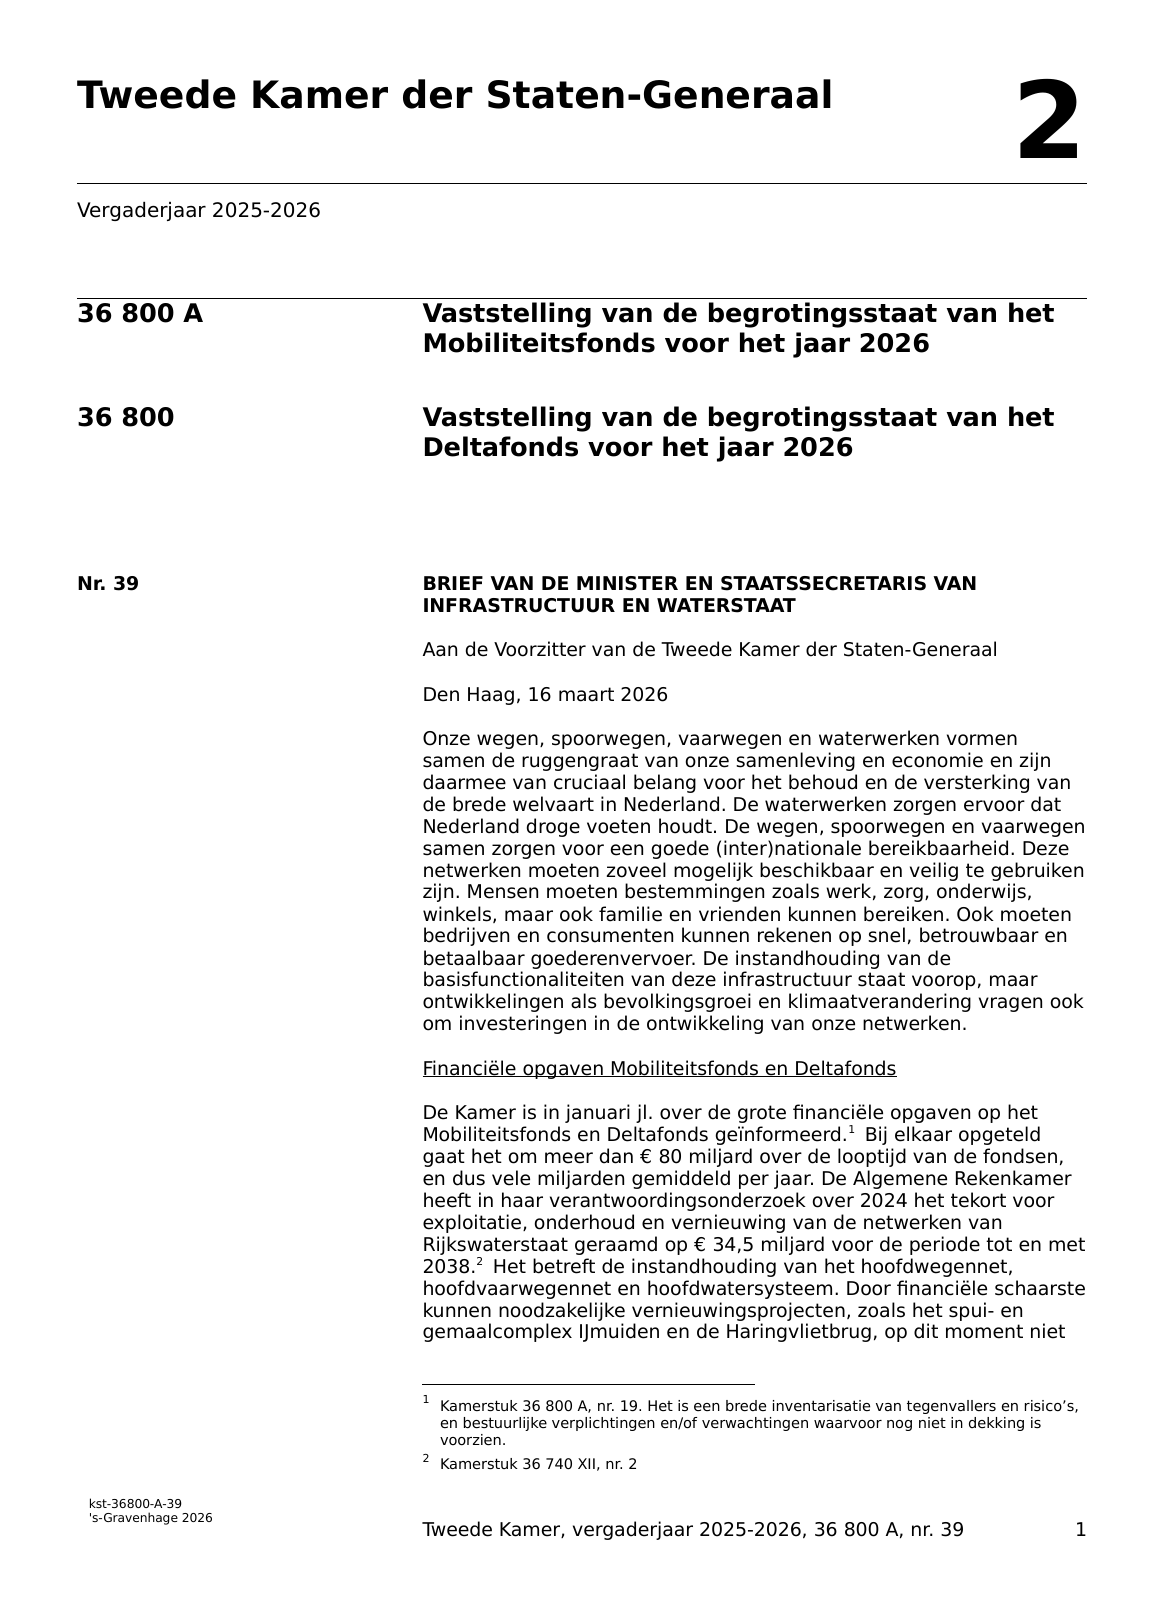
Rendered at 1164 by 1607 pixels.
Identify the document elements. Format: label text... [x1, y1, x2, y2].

subtitle Nr. 39 BRIEF VAN DE MINISTER EN STAATSSECRETARIS VAN INFRASTRUCTUUR EN WATERSTAAT [77, 573, 1087, 617]
subtitle 36 800 A Vaststelling van de begrotingsstaat van het Mobiliteitsfonds voor het jaar 2026 [77, 299, 1087, 358]
text Onze wegen, spoorwegen, vaarwegen en waterwerken vormen samen de ruggengraat van onze samenleving en economie en zijn daarmee van cruciaal belang voor het behoud en de versterking van de brede welvaart in Nederland. De waterwerken zorgen ervoor dat Nederland droge voeten houdt. De wegen, spoorwegen en vaarwegen samen zorgen voor een goede (inter)nationale bereikbaarheid. Deze netwerken moeten zoveel mogelijk beschikbaar en veilig te gebruiken zijn. Mensen moeten bestemmingen zoals werk, zorg, onderwijs, winkels, maar ook familie en vrienden kunnen bereiken. Ook moeten bedrijven en consumenten kunnen rekenen op snel, betrouwbaar en betaalbaar goederenvervoer. De instandhouding van de basisfunctionaliteiten van deze infrastructuur staat voorop, maar ontwikkelingen als bevolkingsgroei en klimaatverandering vragen ook om investeringen in de ontwikkeling van onze netwerken. [422, 728, 1087, 1035]
subtitle Financiële opgaven Mobiliteitsfonds en Deltafonds [422, 1057, 1087, 1079]
table_header 2 [886, 59, 1087, 183]
table_header Tweede Kamer der Staten-Generaal [77, 59, 886, 183]
text Aan de Voorzitter van de Tweede Kamer der Staten-Generaal [422, 639, 1087, 661]
subtitle 36 800 Vaststelling van de begrotingsstaat van het Deltafonds voor het jaar 2026 [77, 403, 1087, 462]
text Den Haag, 16 maart 2026 [422, 683, 1087, 705]
text Kamerstuk 36 800 A, nr. 19. Het is een brede inventarisatie van tegenvallers en risico’s, en bestuurlijke verplichtingen en/of verwachtingen waarvoor nog niet in dekking is voorzien. [422, 1393, 1087, 1449]
text De Kamer is in januari jl. over de grote financiële opgaven op het Mobiliteitsfonds en Deltafonds geïnformeerd. Bij elkaar opgeteld gaat het om meer dan € 80 miljard over de looptijd van de fondsen, en dus vele miljarden gemiddeld per jaar. De Algemene Rekenkamer heeft in haar verantwoordingsonderzoek over 2024 het tekort voor exploitatie, onderhoud en vernieuwing van de netwerken van Rijkswaterstaat geraamd op € 34,5 miljard voor de periode tot en met 2038. Het betreft de instandhouding van het hoofdwegennet, hoofdvaarwegennet en hoofdwatersysteem. Door financiële schaarste kunnen noodzakelijke vernieuwingsprojecten, zoals het spui- en gemaalcomplex IJmuiden en de Haringvlietbrug, op dit moment niet [422, 1102, 1087, 1343]
text Kamerstuk 36 740 XII, nr. 2 [422, 1452, 1087, 1474]
text kst-36800-A-39 [88, 1497, 323, 1511]
text 's-Gravenhage 2026 [88, 1511, 323, 1525]
table_cell Vergaderjaar 2025-2026 [77, 184, 1087, 298]
